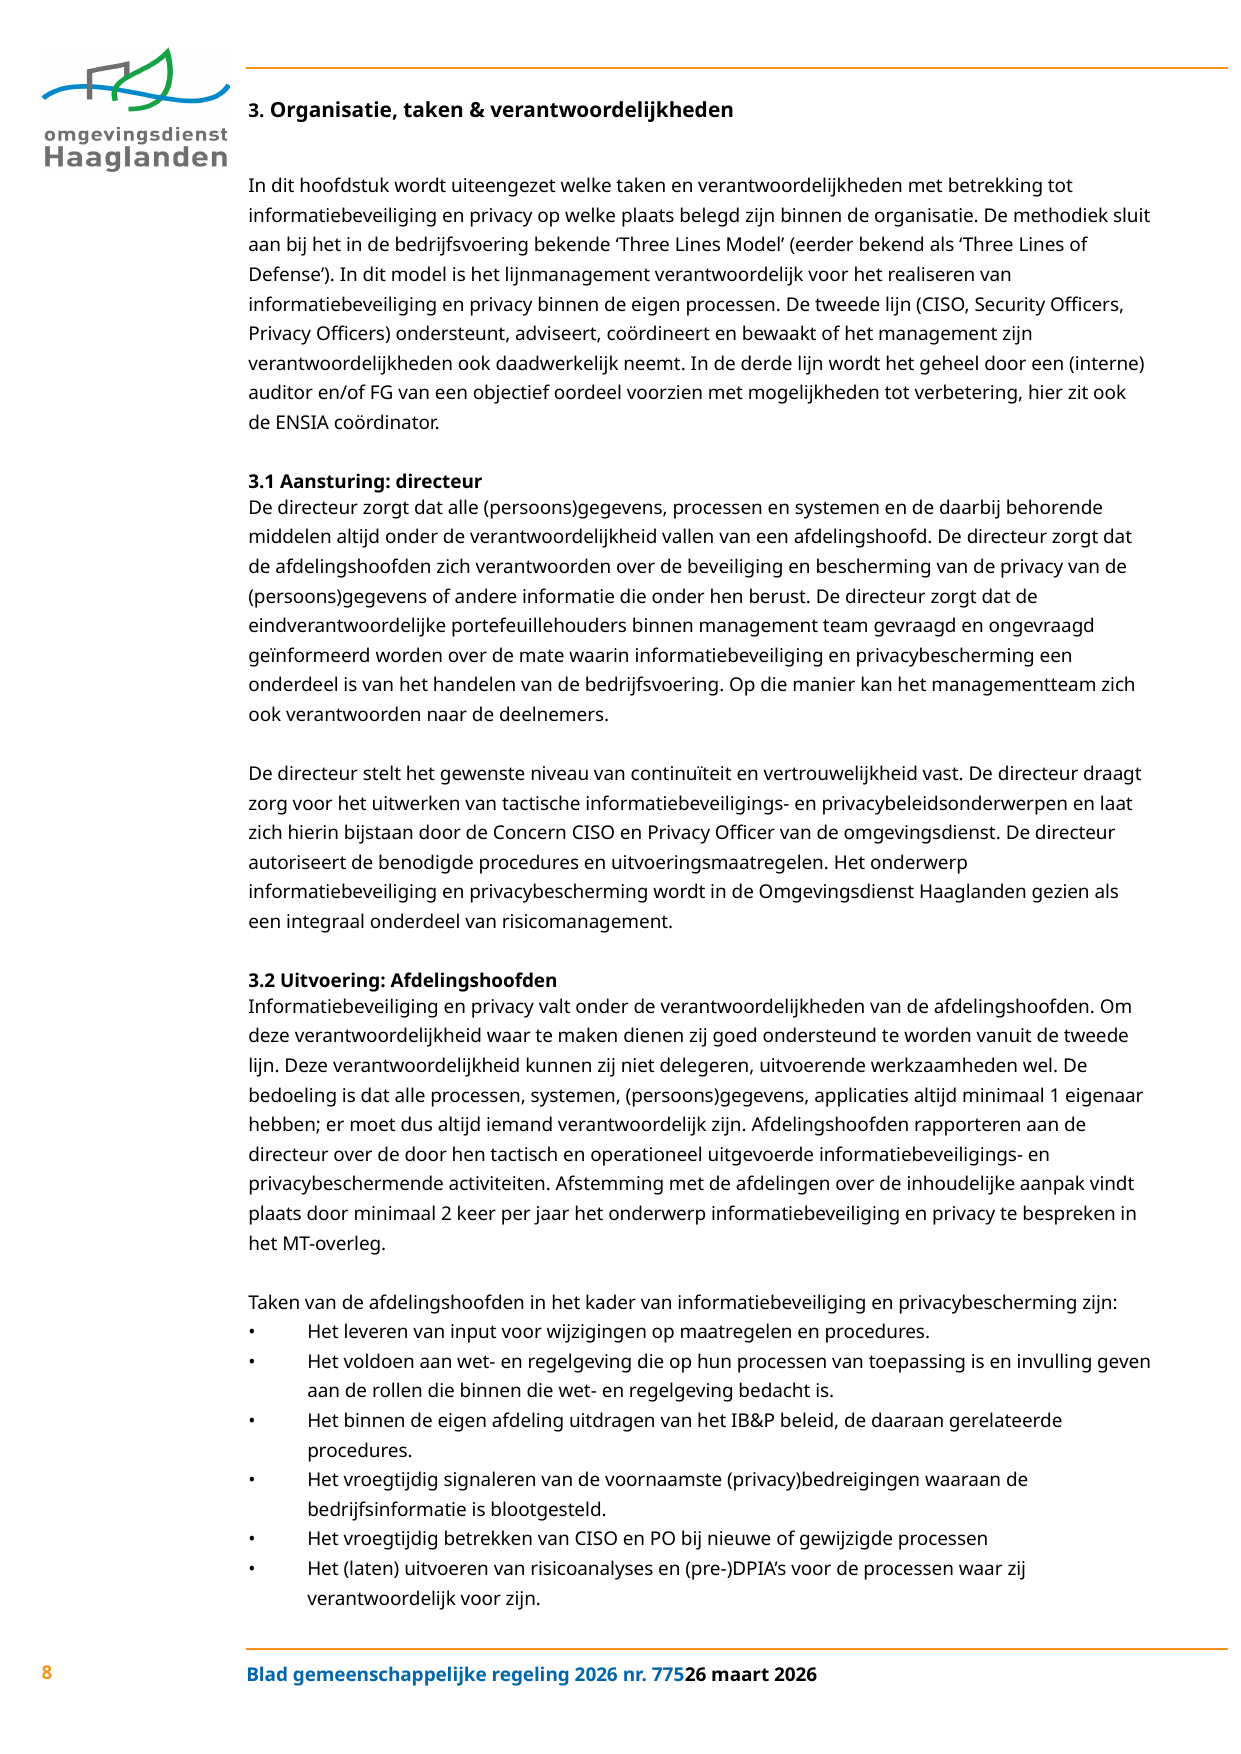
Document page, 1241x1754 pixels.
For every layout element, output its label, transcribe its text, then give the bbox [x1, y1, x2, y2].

list Het vroegtijdig betrekken van CISO en PO bij nieuwe of gewijzigde processen [248, 1526, 1152, 1551]
text 3.2 Uitvoering: Afdelingshoofden [248, 967, 1152, 993]
list Het voldoen aan wet- en regelgeving die op hun processen van toepassing is en invulling geven aan de rollen die binnen die wet- en regelgeving bedacht is. [248, 1348, 1152, 1403]
list Het binnen de eigen afdeling uitdragen van het IB&P beleid, de daaraan gerelateerde procedures. [248, 1407, 1152, 1463]
text De directeur stelt het gewenste niveau van continuïteit en vertrouwelijkheid vast. De directeur draagt zorg voor het uitwerken van tactische informatiebeveiligings- en privacybeleidsonderwerpen en laat zich hierin bijstaan door de Concern CISO en Privacy Officer van de omgevingsdienst. De directeur autoriseert de benodigde procedures en uitvoeringsmaatregelen. Het onderwerp informatiebeveiliging en privacybescherming wordt in de Omgevingsdienst Haaglanden gezien als een integraal onderdeel van risicomanagement. [248, 760, 1152, 934]
text 3.1 Aansturing: directeur [248, 468, 1152, 494]
picture [41, 47, 231, 172]
text 3. Organisatie, taken & verantwoordelijkheden [248, 95, 1152, 123]
text In dit hoofdstuk wordt uiteengezet welke taken en verantwoordelijkheden met betrekking tot informatiebeveiliging en privacy op welke plaats belegd zijn binnen de organisatie. De methodiek sluit aan bij het in de bedrijfsvoering bekende ‘Three Lines Model’ (eerder bekend als ‘Three Lines of Defense’). In dit model is het lijnmanagement verantwoordelijk voor het realiseren van informatiebeveiliging en privacy binnen de eigen processen. De tweede lijn (CISO, Security Officers, Privacy Officers) ondersteunt, adviseert, coördineert en bewaakt of het management zijn verantwoordelijkheden ook daadwerkelijk neemt. In de derde lijn wordt het geheel door een (interne) auditor en/of FG van een objectief oordeel voorzien met mogelijkheden tot verbetering, hier zit ook de ENSIA coördinator. [248, 172, 1152, 435]
list Het vroegtijdig signaleren van de voornaamste (privacy)bedreigingen waaraan de bedrijfsinformatie is blootgesteld. [248, 1466, 1152, 1522]
text Taken van de afdelingshoofden in het kader van informatiebeveiliging en privacybescherming zijn: [248, 1289, 1152, 1315]
list Het leveren van input voor wijzigingen op maatregelen en procedures. [248, 1318, 1152, 1344]
text Informatiebeveiliging en privacy valt onder de verantwoordelijkheden van de afdelingshoofden. Om deze verantwoordelijkheid waar te maken dienen zij goed ondersteund te worden vanuit de tweede lijn. Deze verantwoordelijkheid kunnen zij niet delegeren, uitvoerende werkzaamheden wel. De bedoeling is dat alle processen, systemen, (persoons)gegevens, applicaties altijd minimaal 1 eigenaar hebben; er moet dus altijd iemand verantwoordelijk zijn. Afdelingshoofden rapporteren aan de directeur over de door hen tactisch en operationeel uitgevoerde informatiebeveiligings- en privacybeschermende activiteiten. Afstemming met de afdelingen over de inhoudelijke aanpak vindt plaats door minimaal 2 keer per jaar het onderwerp informatiebeveiliging en privacy te bespreken in het MT-overleg. [248, 993, 1152, 1256]
list Het (laten) uitvoeren van risicoanalyses en (pre-)DPIA’s voor de processen waar zij verantwoordelijk voor zijn. [248, 1555, 1152, 1611]
text De directeur zorgt dat alle (persoons)gegevens, processen en systemen en de daarbij behorende middelen altijd onder de verantwoordelijkheid vallen van een afdelingshoofd. De directeur zorgt dat de afdelingshoofden zich verantwoorden over de beveiliging en bescherming van de privacy van de (persoons)gegevens of andere informatie die onder hen berust. De directeur zorgt dat de eindverantwoordelijke portefeuillehouders binnen management team gevraagd en ongevraagd geïnformeerd worden over de mate waarin informatiebeveiliging en privacybescherming een onderdeel is van het handelen van de bedrijfsvoering. Op die manier kan het managementteam zich ook verantwoorden naar de deelnemers. [248, 494, 1152, 727]
